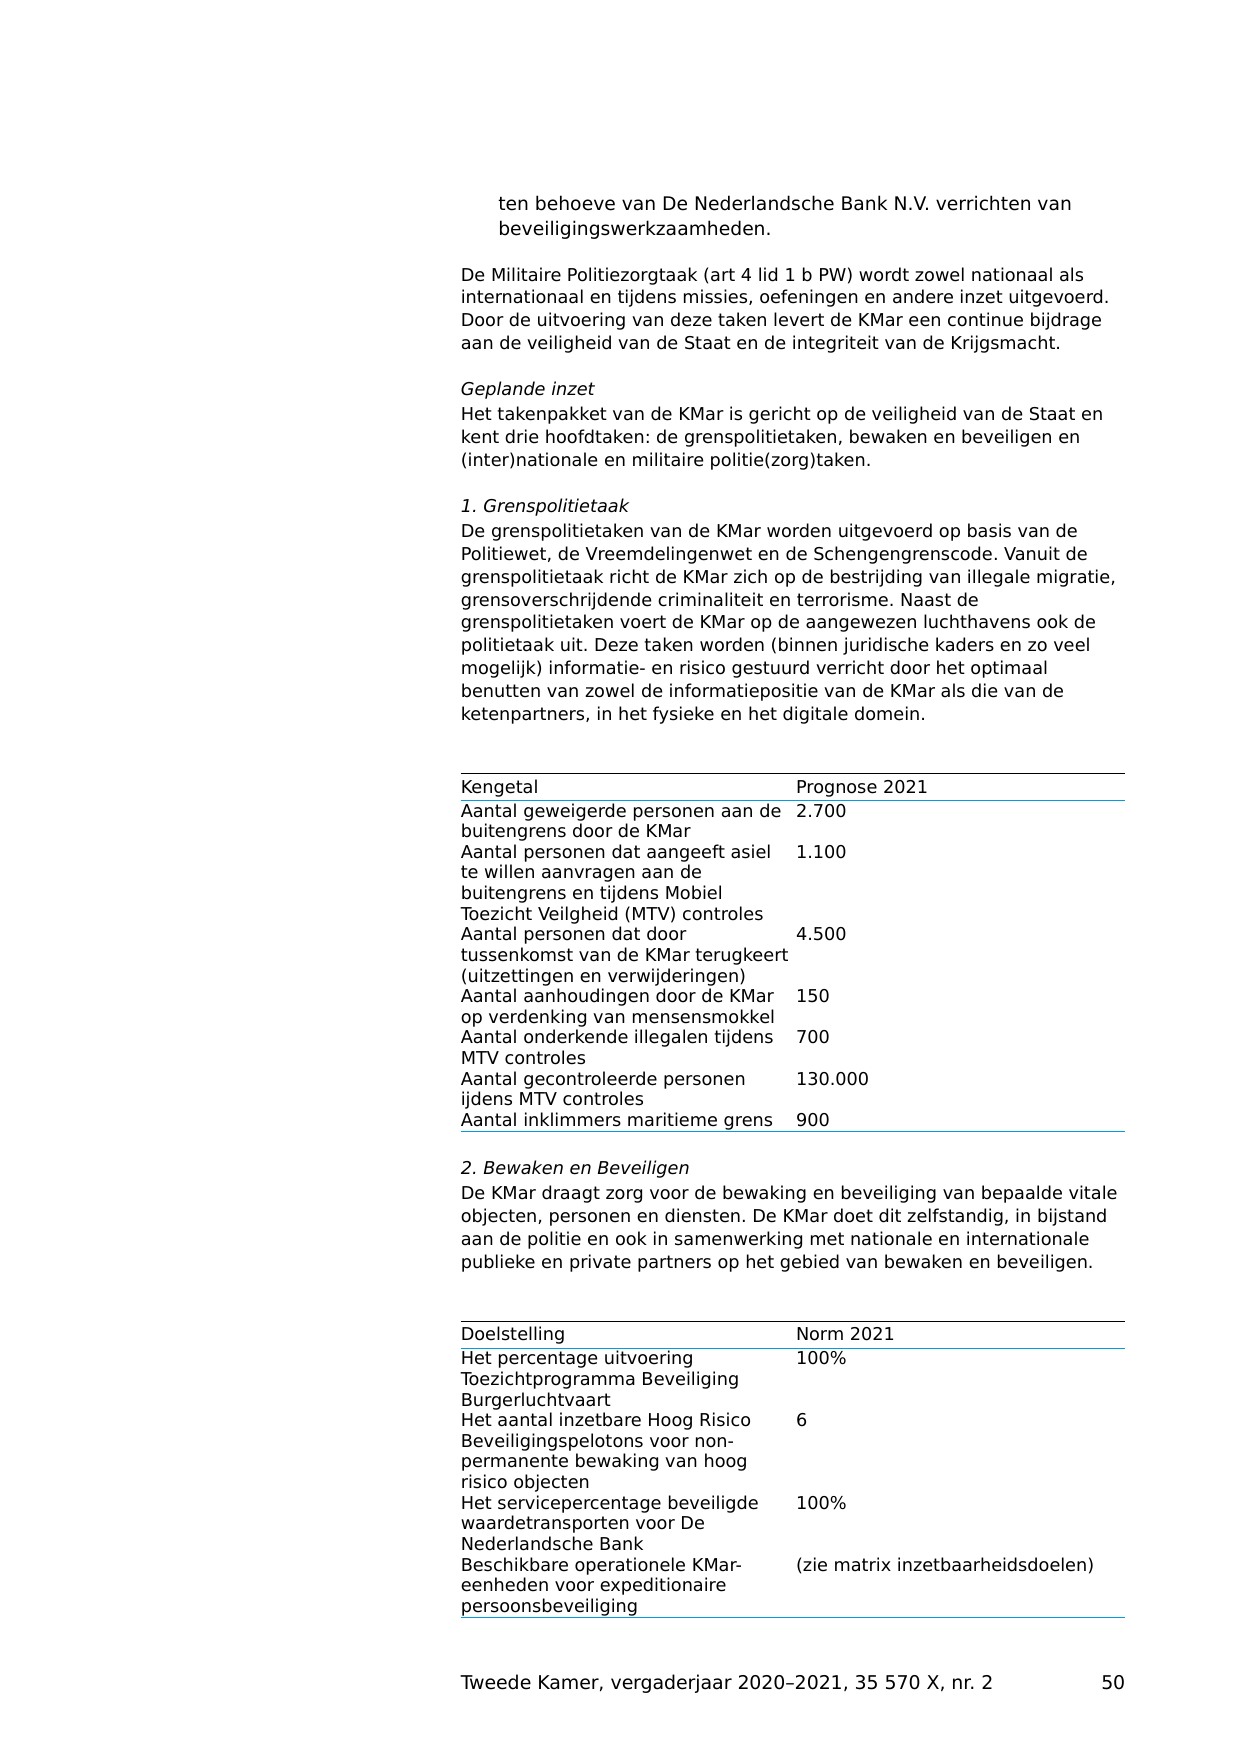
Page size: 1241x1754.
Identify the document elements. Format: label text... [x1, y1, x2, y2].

table_cell Doelstelling [461, 1322, 793, 1348]
table_cell 4.500 [793, 924, 1125, 986]
table_cell Aantal geweigerde personen aan de buitengrens door de KMar [461, 801, 793, 842]
table_cell 900 [793, 1110, 1125, 1131]
table_header Tabel 18 Grenspolitietaak [461, 748, 1125, 773]
table_cell 700 [793, 1028, 1125, 1069]
table_cell 100% [793, 1493, 1125, 1554]
table_cell Aantal onderkende illegalen tijdens MTV controles [461, 1028, 793, 1069]
table_cell Het percentage uitvoering Toezichtprogramma Beveiliging Burgerluchtvaart [461, 1349, 793, 1410]
text 2. Bewaken en Beveiligen [461, 1156, 1125, 1179]
table_cell Aantal aanhoudingen door de KMar op verdenking van mensensmokkel [461, 986, 793, 1027]
table_cell 130.000 [793, 1069, 1125, 1110]
text De grenspolitietaken van de KMar worden uitgevoerd op basis van de Politiewet, de Vreemdelingenwet en de Schengengrenscode. Vanuit de grenspolitietaak richt de KMar zich op de bestrijding van illegale migratie, grensoverschrijdende criminaliteit en terrorisme. Naast de grenspolitietaken voert de KMar op de aangewezen luchthavens ook de politietaak uit. Deze taken worden (binnen juridische kaders en zo veel mogelijk) informatie- en risico gestuurd verricht door het optimaal benutten van zowel de informatiepositie van de KMar als die van de ketenpartners, in het fysieke en het digitale domein. [461, 519, 1125, 725]
table_cell Norm 2021 [793, 1322, 1125, 1348]
table_cell 150 [793, 986, 1125, 1027]
list ten behoeve van De Nederlandsche Bank N.V. verrichten van beveiligingswerkzaamheden. [461, 191, 1125, 241]
table_cell Kengetal [461, 774, 793, 800]
table_cell 6 [793, 1410, 1125, 1493]
table_cell 2.700 [793, 801, 1125, 842]
table_cell Aantal personen dat door tussenkomst van de KMar terugkeert (uitzettingen en verwijderingen) [461, 924, 793, 986]
table_cell Aantal inklimmers maritieme grens [461, 1110, 793, 1131]
table_cell Aantal personen dat aangeeft asiel te willen aanvragen aan de buitengrens en tijdens Mobiel Toezicht Veilgheid (MTV) controles [461, 842, 793, 924]
table_cell Aantal gecontroleerde personen ijdens MTV controles [461, 1069, 793, 1110]
table_cell Het servicepercentage beveiligde waardetransporten voor De Nederlandsche Bank [461, 1493, 793, 1554]
text Het takenpakket van de KMar is gericht op de veiligheid van de Staat en kent drie hoofdtaken: de grenspolitietaken, bewaken en beveiligen en (inter)nationale en militaire politie(zorg)taken. [461, 402, 1125, 471]
table_cell Beschikbare operationele KMar-eenheden voor expeditionaire persoonsbeveiliging [461, 1555, 793, 1616]
text 1. Grenspolitietaak [461, 494, 1125, 517]
text De Militaire Politiezorgtaak (art 4 lid 1 b PW) wordt zowel nationaal als internationaal en tijdens missies, oefeningen en andere inzet uitgevoerd. Door de uitvoering van deze taken levert de KMar een continue bijdrage aan de veiligheid van de Staat en de integriteit van de Krijgsmacht. [461, 263, 1125, 354]
text Geplande inzet [461, 377, 1125, 400]
text De KMar draagt zorg voor de bewaking en beveiliging van bepaalde vitale objecten, personen en diensten. De KMar doet dit zelfstandig, in bijstand aan de politie en ook in samenwerking met nationale en internationale publieke en private partners op het gebied van bewaken en beveiligen. [461, 1181, 1125, 1273]
table_cell (zie matrix inzetbaarheidsdoelen) [793, 1555, 1125, 1616]
table_cell Prognose 2021 [793, 774, 1125, 800]
table_cell 100% [793, 1349, 1125, 1410]
table_cell Het aantal inzetbare Hoog Risico Beveiligingspelotons voor non-permanente bewaking van hoog risico objecten [461, 1410, 793, 1493]
table_header Tabel 19 Bewaken en Beveiligen [461, 1296, 1125, 1321]
table_cell 1.100 [793, 842, 1125, 924]
